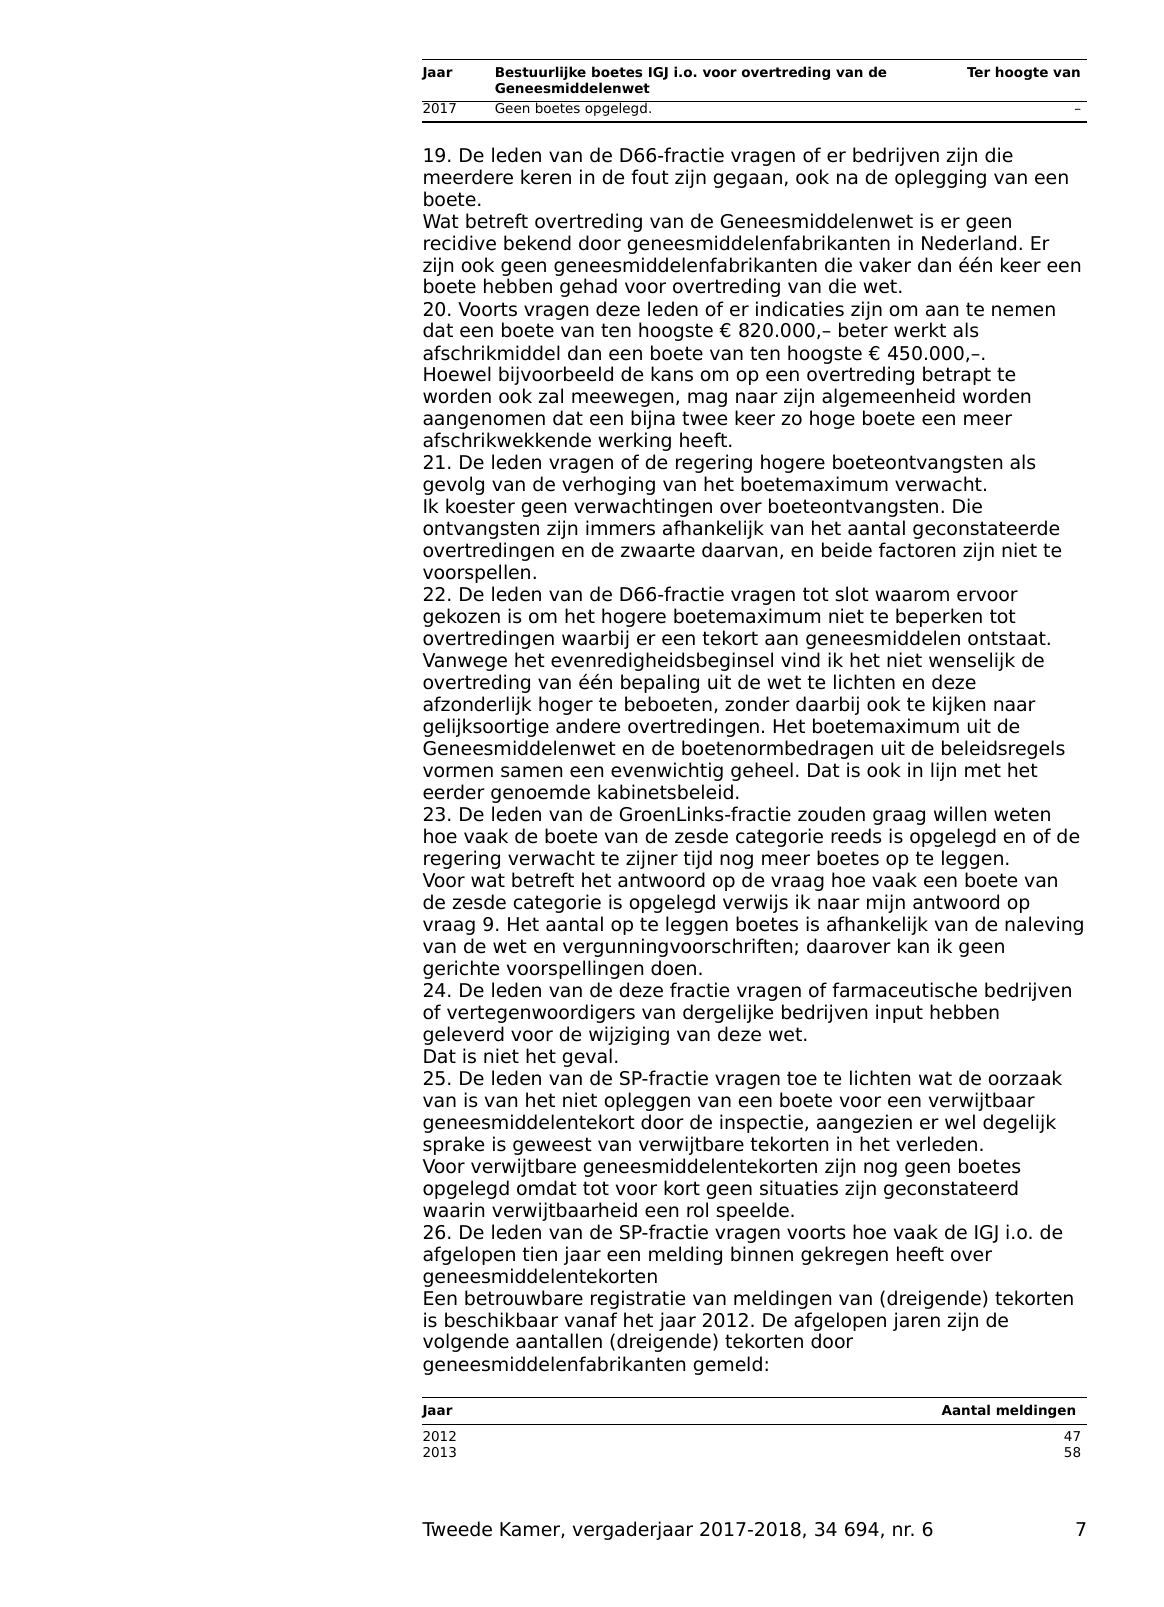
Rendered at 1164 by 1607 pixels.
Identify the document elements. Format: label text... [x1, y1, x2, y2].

text Wat betreft overtreding van de Geneesmiddelenwet is er geen recidive bekend door geneesmiddelenfabrikanten in Nederland. Er zijn ook geen geneesmiddelenfabrikanten die vaker dan één keer een boete hebben gehad voor overtreding van die wet. [422, 211, 1087, 298]
text 23. De leden van de GroenLinks-fractie zouden graag willen weten hoe vaak de boete van de zesde categorie reeds is opgelegd en of de regering verwacht te zijner tijd nog meer boetes op te leggen. [422, 804, 1087, 870]
table_cell 2013 [422, 1445, 754, 1461]
text 19. De leden van de D66-fractie vragen of er bedrijven zijn die meerdere keren in de fout zijn gegaan, ook na de oplegging van een boete. [422, 144, 1087, 211]
text 24. De leden van de deze fractie vragen of farmaceutische bedrijven of vertegenwoordigers van dergelijke bedrijven input hebben geleverd voor de wijziging van deze wet. [422, 980, 1087, 1046]
table_header Jaar [422, 1398, 754, 1423]
table_cell 47 [754, 1425, 1087, 1445]
table_cell 58 [754, 1445, 1087, 1461]
text Voor verwijtbare geneesmiddelentekorten zijn nog geen boetes opgelegd omdat tot voor kort geen situaties zijn geconstateerd waarin verwijtbaarheid een rol speelde. [422, 1156, 1087, 1222]
text 22. De leden van de D66-fractie vragen tot slot waarom ervoor gekozen is om het hogere boetemaximum niet te beperken tot overtredingen waarbij er een tekort aan geneesmiddelen ontstaat. [422, 584, 1087, 650]
text Dat is niet het geval. [422, 1046, 1087, 1068]
table_header Bestuurlijke boetes IGJ i.o. voor overtreding van de Geneesmiddelenwet [489, 60, 954, 101]
text Hoewel bijvoorbeeld de kans om op een overtreding betrapt te worden ook zal meewegen, mag naar zijn algemeenheid worden aangenomen dat een bijna twee keer zo hoge boete een meer afschrikwekkende werking heeft. [422, 364, 1087, 452]
text Ik koester geen verwachtingen over boeteontvangsten. Die ontvangsten zijn immers afhankelijk van het aantal geconstateerde overtredingen en de zwaarte daarvan, en beide factoren zijn niet te voorspellen. [422, 496, 1087, 584]
table_cell 2012 [422, 1425, 754, 1445]
table_cell – [954, 102, 1087, 121]
text 20. Voorts vragen deze leden of er indicaties zijn om aan te nemen dat een boete van ten hoogste € 820.000,– beter werkt als afschrikmiddel dan een boete van ten hoogste € 450.000,–. [422, 298, 1087, 364]
table_cell 2017 [422, 102, 489, 121]
text Voor wat betreft het antwoord op de vraag hoe vaak een boete van de zesde categorie is opgelegd verwijs ik naar mijn antwoord op vraag 9. Het aantal op te leggen boetes is afhankelijk van de naleving van de wet en vergunningvoorschriften; daarover kan ik geen gerichte voorspellingen doen. [422, 870, 1087, 980]
text 26. De leden van de SP-fractie vragen voorts hoe vaak de IGJ i.o. de afgelopen tien jaar een melding binnen gekregen heeft over geneesmiddelentekorten [422, 1222, 1087, 1287]
text 25. De leden van de SP-fractie vragen toe te lichten wat de oorzaak van is van het niet opleggen van een boete voor een verwijtbaar geneesmiddelentekort door de inspectie, aangezien er wel degelijk sprake is geweest van verwijtbare tekorten in het verleden. [422, 1068, 1087, 1156]
text Een betrouwbare registratie van meldingen van (dreigende) tekorten is beschikbaar vanaf het jaar 2012. De afgelopen jaren zijn de volgende aantallen (dreigende) tekorten door geneesmiddelenfabrikanten gemeld: [422, 1287, 1087, 1375]
text Vanwege het evenredigheidsbeginsel vind ik het niet wenselijk de overtreding van één bepaling uit de wet te lichten en deze afzonderlijk hoger te beboeten, zonder daarbij ook te kijken naar gelijksoortige andere overtredingen. Het boetemaximum uit de Geneesmiddelenwet en de boetenormbedragen uit de beleidsregels vormen samen een evenwichtig geheel. Dat is ook in lijn met het eerder genoemde kabinetsbeleid. [422, 650, 1087, 804]
table_header Aantal meldingen [754, 1398, 1087, 1423]
table_cell Geen boetes opgelegd. [489, 102, 954, 121]
text 21. De leden vragen of de regering hogere boeteontvangsten als gevolg van de verhoging van het boetemaximum verwacht. [422, 452, 1087, 496]
table_header Ter hoogte van [954, 60, 1087, 101]
table_header Jaar [422, 60, 489, 101]
